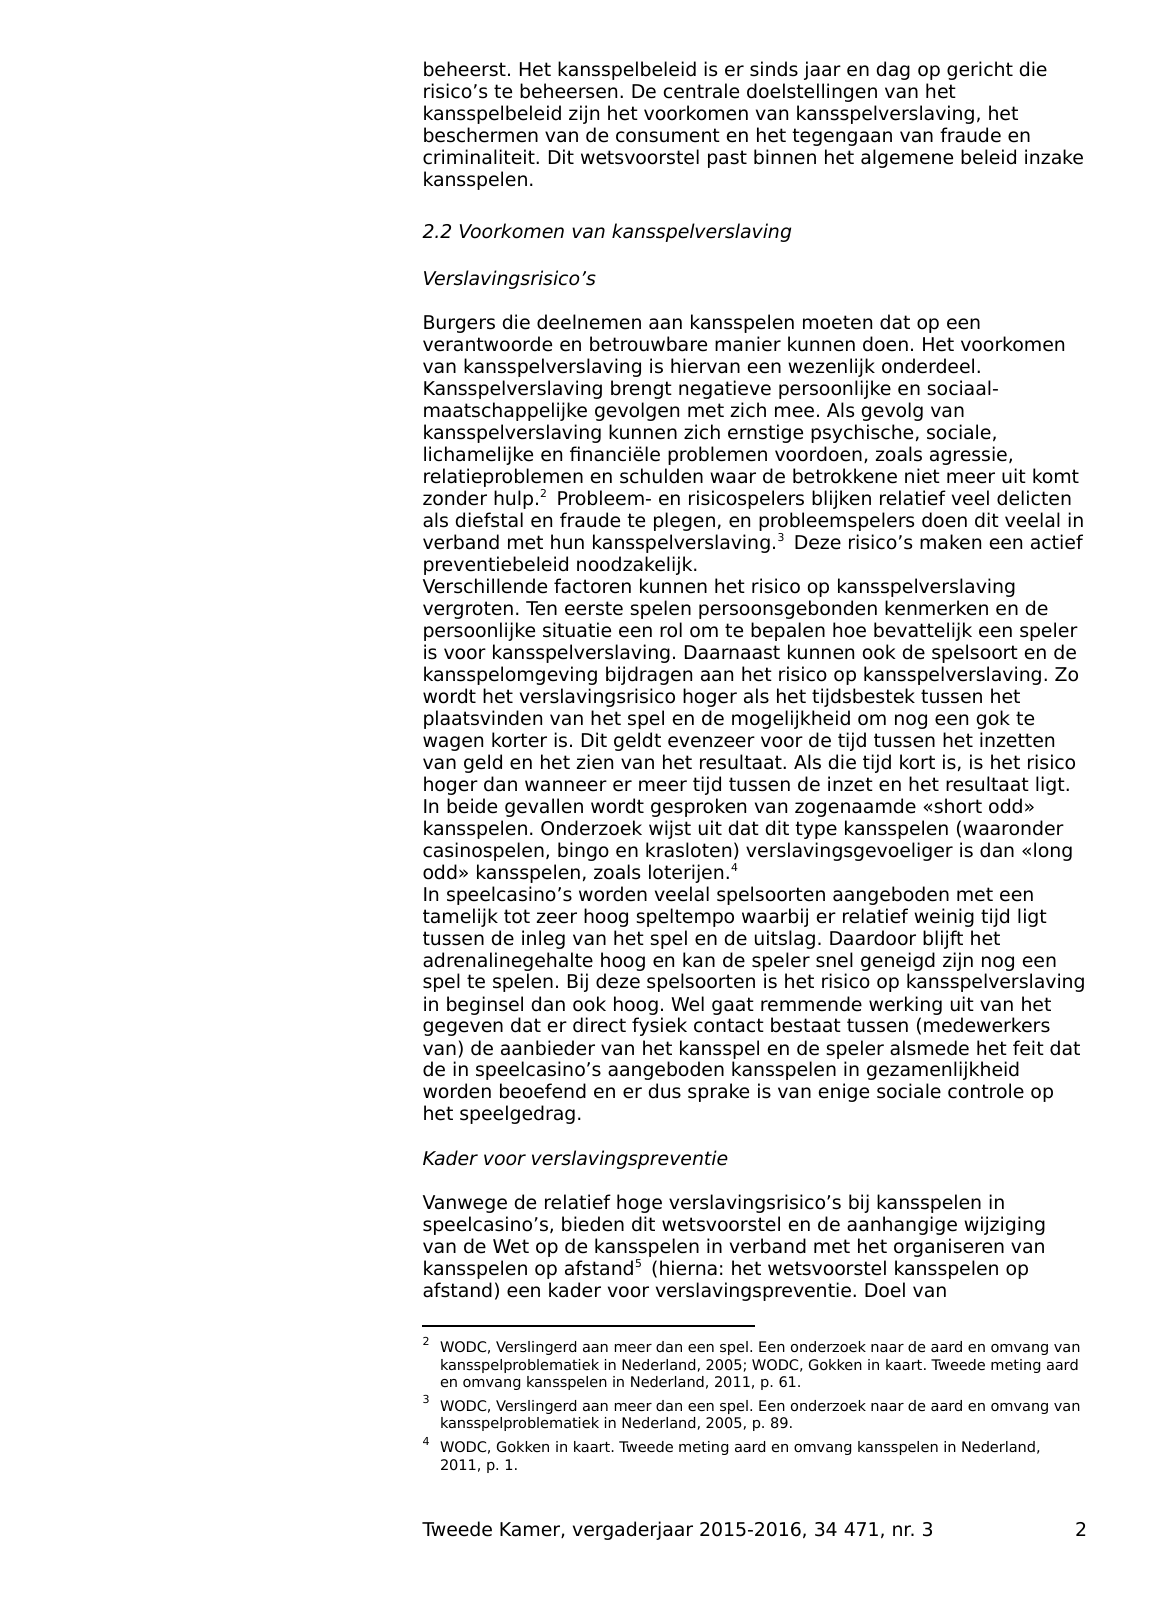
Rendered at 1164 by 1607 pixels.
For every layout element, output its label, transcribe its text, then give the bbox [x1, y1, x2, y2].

subtitle Kader voor verslavingspreventie [422, 1147, 1087, 1169]
text Vanwege de relatief hoge verslavingsrisico’s bij kansspelen in speelcasino’s, bieden dit wetsvoorstel en de aanhangige wijziging van de Wet op de kansspelen in verband met het organiseren van kansspelen op afstand (hierna: het wetsvoorstel kansspelen op afstand) een kader voor verslavingspreventie. Doel van [422, 1192, 1087, 1302]
text Verschillende factoren kunnen het risico op kansspelverslaving vergroten. Ten eerste spelen persoonsgebonden kenmerken en de persoonlijke situatie een rol om te bepalen hoe bevattelijk een speler is voor kansspelverslaving. Daarnaast kunnen ook de spelsoort en de kansspelomgeving bijdragen aan het risico op kansspelverslaving. Zo wordt het verslavingsrisico hoger als het tijdsbestek tussen het plaatsvinden van het spel en de mogelijkheid om nog een gok te wagen korter is. Dit geldt evenzeer voor de tijd tussen het inzetten van geld en het zien van het resultaat. Als die tijd kort is, is het risico hoger dan wanneer er meer tijd tussen de inzet en het resultaat ligt. In beide gevallen wordt gesproken van zogenaamde «short odd» kansspelen. Onderzoek wijst uit dat dit type kansspelen (waaronder casinospelen, bingo en krasloten) verslavingsgevoeliger is dan «long odd» kansspelen, zoals loterijen. [422, 576, 1087, 883]
subtitle Verslavingsrisico’s [422, 268, 1087, 290]
text WODC, Verslingerd aan meer dan een spel. Een onderzoek naar de aard en omvang van kansspelproblematiek in Nederland, 2005, p. 89. [422, 1393, 1087, 1432]
subtitle 2.2 Voorkomen van kansspelverslaving [422, 221, 1087, 243]
text beheerst. Het kansspelbeleid is er sinds jaar en dag op gericht die risico’s te beheersen. De centrale doelstellingen van het kansspelbeleid zijn het voorkomen van kansspelverslaving, het beschermen van de consument en het tegengaan van fraude en criminaliteit. Dit wetsvoorstel past binnen het algemene beleid inzake kansspelen. [422, 59, 1087, 191]
text WODC, Verslingerd aan meer dan een spel. Een onderzoek naar de aard en omvang van kansspelproblematiek in Nederland, 2005; WODC, Gokken in kaart. Tweede meting aard en omvang kansspelen in Nederland, 2011, p. 61. [422, 1335, 1087, 1391]
text In speelcasino’s worden veelal spelsoorten aangeboden met een tamelijk tot zeer hoog speltempo waarbij er relatief weinig tijd ligt tussen de inleg van het spel en de uitslag. Daardoor blijft het adrenalinegehalte hoog en kan de speler snel geneigd zijn nog een spel te spelen. Bij deze spelsoorten is het risico op kansspelverslaving in beginsel dan ook hoog. Wel gaat remmende werking uit van het gegeven dat er direct fysiek contact bestaat tussen (medewerkers van) de aanbieder van het kansspel en de speler alsmede het feit dat de in speelcasino’s aangeboden kansspelen in gezamenlijkheid worden beoefend en er dus sprake is van enige sociale controle op het speelgedrag. [422, 883, 1087, 1125]
text WODC, Gokken in kaart. Tweede meting aard en omvang kansspelen in Nederland, 2011, p. 1. [422, 1435, 1087, 1474]
text Burgers die deelnemen aan kansspelen moeten dat op een verantwoorde en betrouwbare manier kunnen doen. Het voorkomen van kansspelverslaving is hiervan een wezenlijk onderdeel. Kansspelverslaving brengt negatieve persoonlijke en sociaal-maatschappelijke gevolgen met zich mee. Als gevolg van kansspelverslaving kunnen zich ernstige psychische, sociale, lichamelijke en financiële problemen voordoen, zoals agressie, relatieproblemen en schulden waar de betrokkene niet meer uit komt zonder hulp. Probleem- en risicospelers blijken relatief veel delicten als diefstal en fraude te plegen, en probleemspelers doen dit veelal in verband met hun kansspelverslaving. Deze risico’s maken een actief preventiebeleid noodzakelijk. [422, 312, 1087, 576]
